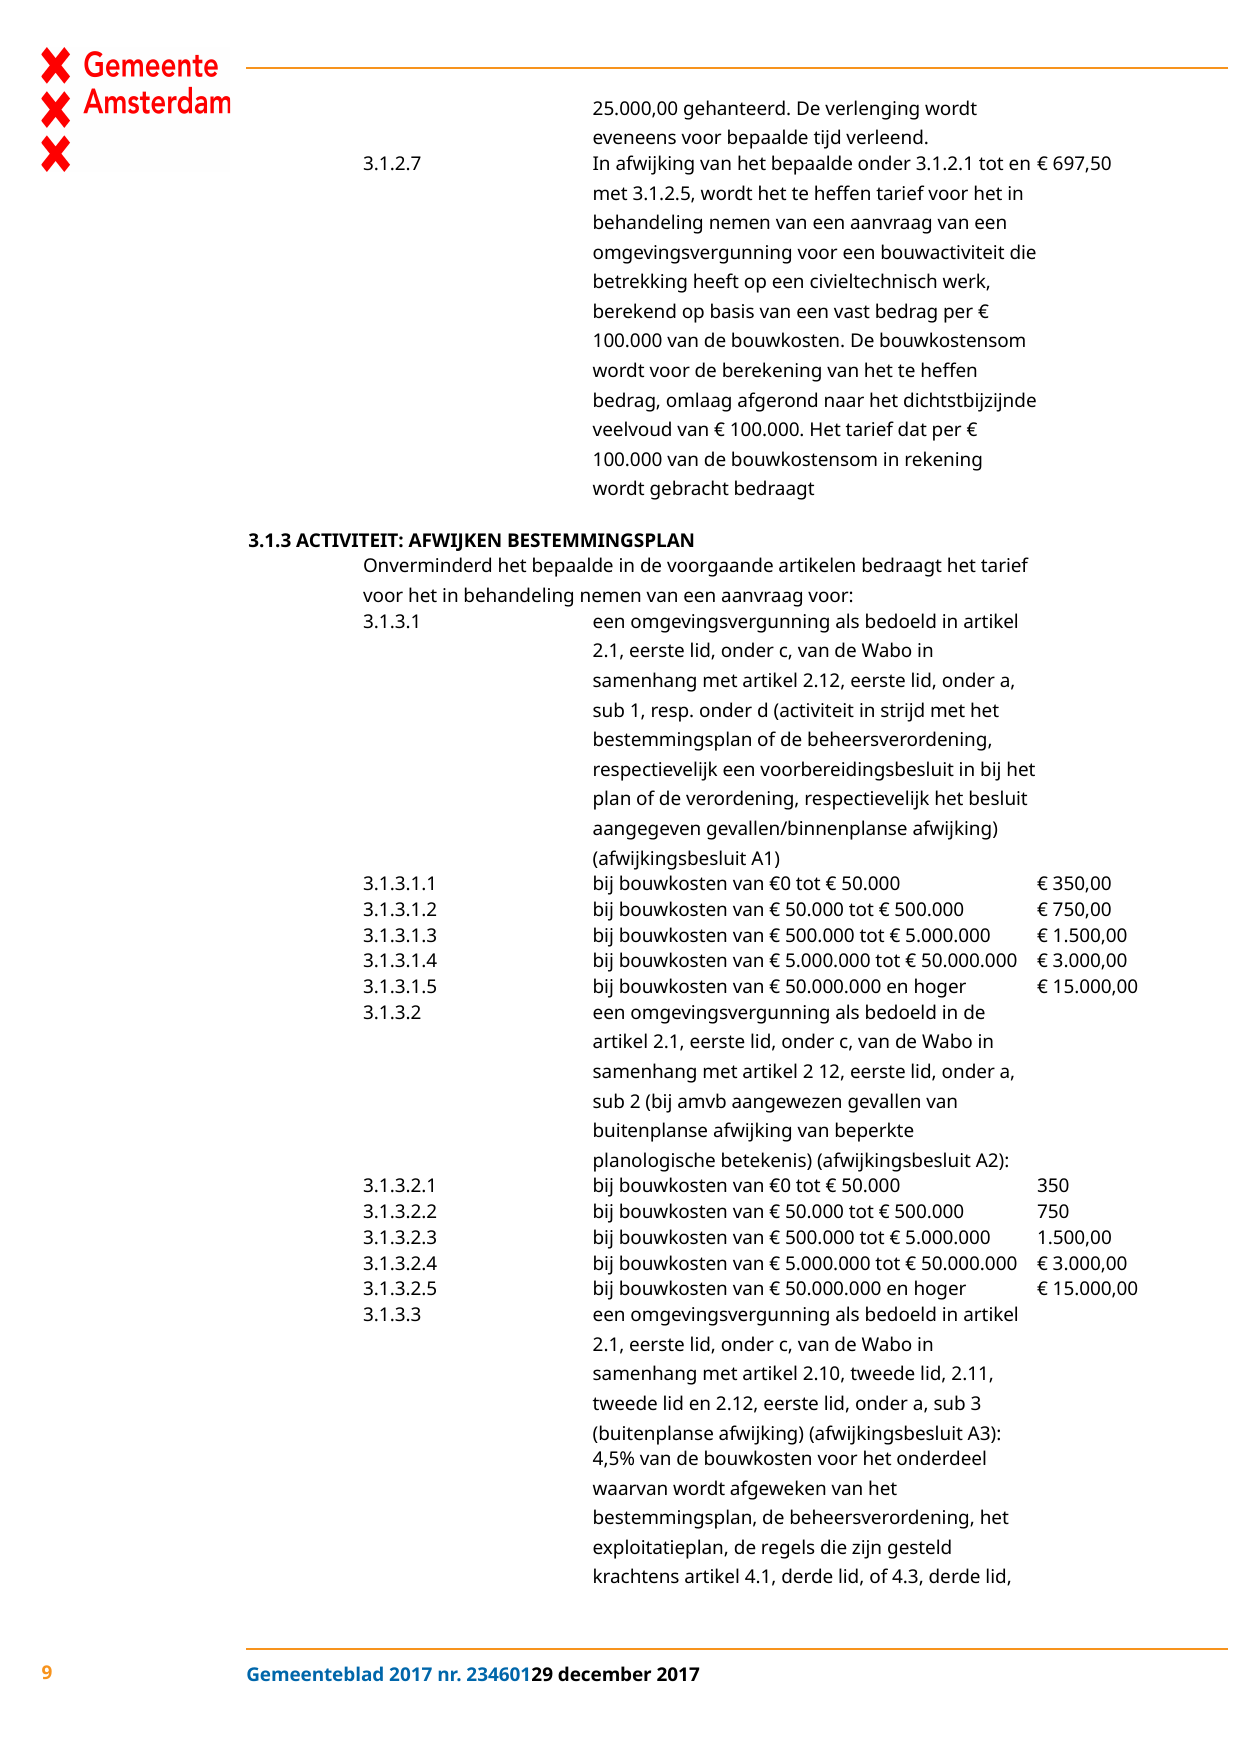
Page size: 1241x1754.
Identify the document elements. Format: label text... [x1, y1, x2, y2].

table_cell 3.1.3.2.3 [363, 1224, 592, 1250]
table_cell [248, 896, 363, 922]
table_cell € 15.000,00 [1037, 1276, 1152, 1301]
table_cell 4,5% van de bouwkosten voor het onderdeel waarvan wordt afgeweken van het bestemmingsplan, de beheersverordening, het exploitatieplan, de regels die zijn gesteld krachtens artikel 4.1, derde lid, of 4.3, derde lid, [593, 1445, 1037, 1589]
table_cell 3.1.3.2.1 [363, 1173, 592, 1198]
table_cell [248, 1224, 363, 1250]
table_cell [248, 1250, 363, 1276]
table_cell [248, 973, 363, 999]
table_cell bij bouwkosten van € 50.000.000 en hoger [593, 973, 1037, 999]
table_cell [248, 999, 363, 1173]
table_cell een omgevingsvergunning als bedoeld in artikel 2.1, eerste lid, onder c, van de Wabo in samenhang met artikel 2.10, tweede lid, 2.11, tweede lid en 2.12, eerste lid, onder a, sub 3 (buitenplanse afwijking) (afwijkingsbesluit A3): [593, 1301, 1037, 1445]
table_cell 3.1.3.2.5 [363, 1276, 592, 1301]
table_cell [1037, 95, 1152, 150]
table_cell [593, 501, 1037, 527]
table_cell [248, 1301, 363, 1445]
table_cell 1.500,00 [1037, 1224, 1152, 1250]
table_cell [248, 150, 363, 501]
table_cell 3.1.3.1.3 [363, 922, 592, 948]
table_cell [248, 1445, 363, 1589]
table_cell 3.1.3.3 [363, 1301, 592, 1445]
table_cell [248, 95, 363, 150]
table_cell [1037, 608, 1152, 870]
table_cell [248, 1276, 363, 1301]
table_cell € 750,00 [1037, 896, 1152, 922]
table_cell [1037, 1301, 1152, 1445]
table_cell € 350,00 [1037, 870, 1152, 896]
table_cell bij bouwkosten van € 5.000.000 tot € 50.000.000 [593, 948, 1037, 973]
table_cell 25.000,00 gehanteerd. De verlenging wordt eveneens voor bepaalde tijd verleend. [593, 95, 1037, 150]
table_cell bij bouwkosten van € 500.000 tot € 5.000.000 [593, 922, 1037, 948]
table_cell [363, 95, 592, 150]
table_cell bij bouwkosten van € 50.000 tot € 500.000 [593, 896, 1037, 922]
table_cell bij bouwkosten van € 5.000.000 tot € 50.000.000 [593, 1250, 1037, 1276]
table_cell [248, 922, 363, 948]
table_cell € 1.500,00 [1037, 922, 1152, 948]
table_cell 3.1.3.1.4 [363, 948, 592, 973]
picture [41, 47, 231, 172]
table_cell 3.1.3.2.4 [363, 1250, 592, 1276]
table_cell 3.1.3.1.1 [363, 870, 592, 896]
table_cell [248, 948, 363, 973]
table_cell [1037, 1445, 1152, 1589]
table_cell bij bouwkosten van €0 tot € 50.000 [593, 1173, 1037, 1198]
table_cell bij bouwkosten van € 50.000 tot € 500.000 [593, 1199, 1037, 1224]
table_cell 3.1.3.1 [363, 608, 592, 870]
table_cell 3.1.3.1.5 [363, 973, 592, 999]
table_cell een omgevingsvergunning als bedoeld in artikel 2.1, eerste lid, onder c, van de Wabo in samenhang met artikel 2.12, eerste lid, onder a, sub 1, resp. onder d (activiteit in strijd met het bestemmingsplan of de beheersverordening, respectievelijk een voorbereidingsbesluit in bij het plan of de verordening, respectievelijk het besluit aangegeven gevallen/binnenplanse afwijking) (afwijkingsbesluit A1) [593, 608, 1037, 870]
table_cell bij bouwkosten van €0 tot € 50.000 [593, 870, 1037, 896]
table_cell € 697,50 [1037, 150, 1152, 501]
table_cell [363, 1445, 592, 1589]
table_cell 350 [1037, 1173, 1152, 1198]
table_cell € 3.000,00 [1037, 1250, 1152, 1276]
table_cell € 15.000,00 [1037, 973, 1152, 999]
table_cell € 3.000,00 [1037, 948, 1152, 973]
table_cell Onverminderd het bepaalde in de voorgaande artikelen bedraagt het tarief voor het in behandeling nemen van een aanvraag voor: [363, 553, 1037, 608]
table_cell 750 [1037, 1199, 1152, 1224]
table_cell [248, 1173, 363, 1198]
table_cell [363, 501, 592, 527]
table_cell bij bouwkosten van € 50.000.000 en hoger [593, 1276, 1037, 1301]
table_cell [248, 608, 363, 870]
table_cell In afwijking van het bepaalde onder 3.1.2.1 tot en met 3.1.2.5, wordt het te heffen tarief voor het in behandeling nemen van een aanvraag van een omgevingsvergunning voor een bouwactiviteit die betrekking heeft op een civieltechnisch werk, berekend op basis van een vast bedrag per € 100.000 van de bouwkosten. De bouwkostensom wordt voor de berekening van het te heffen bedrag, omlaag afgerond naar het dichtstbijzijnde veelvoud van € 100.000. Het tarief dat per € 100.000 van de bouwkostensom in rekening wordt gebracht bedraagt [593, 150, 1037, 501]
table_cell 3.1.3.2 [363, 999, 592, 1173]
table_cell 3.1.3 ACTIVITEIT: AFWIJKEN BESTEMMINGSPLAN [248, 527, 1037, 553]
table_cell [248, 1199, 363, 1224]
table_cell 3.1.3.1.2 [363, 896, 592, 922]
table_cell 3.1.2.7 [363, 150, 592, 501]
table_cell een omgevingsvergunning als bedoeld in de artikel 2.1, eerste lid, onder c, van de Wabo in samenhang met artikel 2 12, eerste lid, onder a, sub 2 (bij amvb aangewezen gevallen van buitenplanse afwijking van beperkte planologische betekenis) (afwijkingsbesluit A2): [593, 999, 1037, 1173]
table_cell [248, 501, 363, 527]
table_cell [248, 870, 363, 896]
table_cell 3.1.3.2.2 [363, 1199, 592, 1224]
table_cell [1037, 553, 1152, 608]
table_cell [1037, 527, 1152, 553]
table_cell [1037, 999, 1152, 1173]
table_cell [248, 553, 363, 608]
table_cell bij bouwkosten van € 500.000 tot € 5.000.000 [593, 1224, 1037, 1250]
table_cell [1037, 501, 1152, 527]
